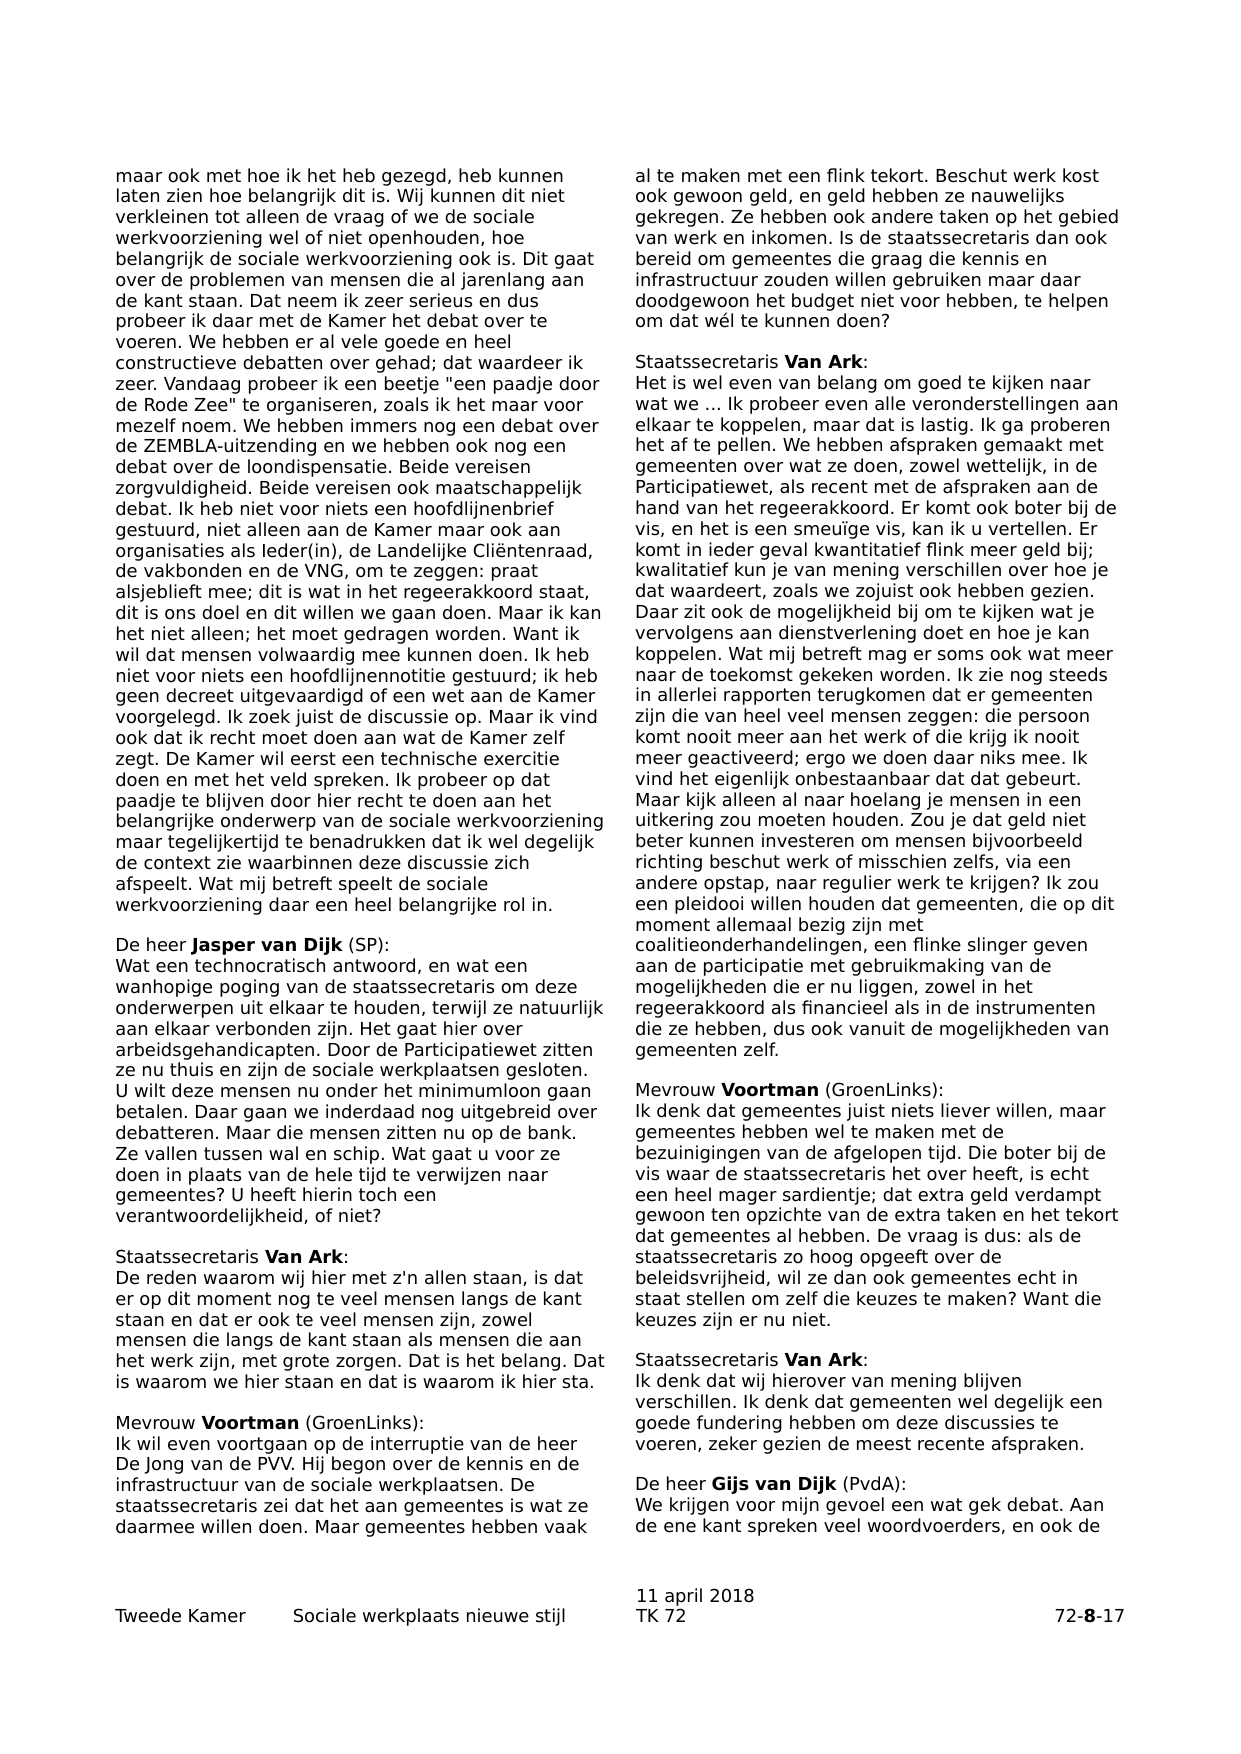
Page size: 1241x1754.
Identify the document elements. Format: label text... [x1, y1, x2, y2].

text Mevrouw Voortman (GroenLinks): [115, 1413, 605, 1433]
text Staatssecretaris Van Ark: [115, 1247, 605, 1268]
text Ik wil even voortgaan op de interruptie van de heer De Jong van de PVV. Hij begon over de kennis en de infrastructuur van de sociale werkplaatsen. De staatssecretaris zei dat het aan gemeentes is wat ze daarmee willen doen. Maar gemeentes hebben vaak [115, 1433, 605, 1537]
text al te maken met een flink tekort. Beschut werk kost ook gewoon geld, en geld hebben ze nauwelijks gekregen. Ze hebben ook andere taken op het gebied van werk en inkomen. Is de staatssecretaris dan ook bereid om gemeentes die graag die kennis en infrastructuur zouden willen gebruiken maar daar doodgewoon het budget niet voor hebben, te helpen om dat wél te kunnen doen? [635, 165, 1125, 332]
text De heer Jasper van Dijk (SP): [115, 935, 605, 956]
text maar ook met hoe ik het heb gezegd, heb kunnen laten zien hoe belangrijk dit is. Wij kunnen dit niet verkleinen tot alleen de vraag of we de sociale werkvoorziening wel of niet openhouden, hoe belangrijk de sociale werkvoorziening ook is. Dit gaat over de problemen van mensen die al jarenlang aan de kant staan. Dat neem ik zeer serieus en dus probeer ik daar met de Kamer het debat over te voeren. We hebben er al vele goede en heel constructieve debatten over gehad; dat waardeer ik zeer. Vandaag probeer ik een beetje "een paadje door de Rode Zee" te organiseren, zoals ik het maar voor mezelf noem. We hebben immers nog een debat over de ZEMBLA-uitzending en we hebben ook nog een debat over de loondispensatie. Beide vereisen zorgvuldigheid. Beide vereisen ook maatschappelijk debat. Ik heb niet voor niets een hoofdlijnenbrief gestuurd, niet alleen aan de Kamer maar ook aan organisaties als Ieder(in), de Landelijke Cliëntenraad, de vakbonden en de VNG, om te zeggen: praat alsjeblieft mee; dit is wat in het regeerakkoord staat, dit is ons doel en dit willen we gaan doen. Maar ik kan het niet alleen; het moet gedragen worden. Want ik wil dat mensen volwaardig mee kunnen doen. Ik heb niet voor niets een hoofdlijnennotitie gestuurd; ik heb geen decreet uitgevaardigd of een wet aan de Kamer voorgelegd. Ik zoek juist de discussie op. Maar ik vind ook dat ik recht moet doen aan wat de Kamer zelf zegt. De Kamer wil eerst een technische exercitie doen en met het veld spreken. Ik probeer op dat paadje te blijven door hier recht te doen aan het belangrijke onderwerp van de sociale werkvoorziening maar tegelijkertijd te benadrukken dat ik wel degelijk de context zie waarbinnen deze discussie zich afspeelt. Wat mij betreft speelt de sociale werkvoorziening daar een heel belangrijke rol in. [115, 165, 605, 915]
text Ik denk dat wij hierover van mening blijven verschillen. Ik denk dat gemeenten wel degelijk een goede fundering hebben om deze discussies te voeren, zeker gezien de meest recente afspraken. [635, 1371, 1125, 1454]
text Ik denk dat gemeentes juist niets liever willen, maar gemeentes hebben wel te maken met de bezuinigingen van de afgelopen tijd. Die boter bij de vis waar de staatssecretaris het over heeft, is echt een heel mager sardientje; dat extra geld verdampt gewoon ten opzichte van de extra taken en het tekort dat gemeentes al hebben. De vraag is dus: als de staatssecretaris zo hoog opgeeft over de beleidsvrijheid, wil ze dan ook gemeentes echt in staat stellen om zelf die keuzes te maken? Want die keuzes zijn er nu niet. [635, 1101, 1125, 1330]
text De reden waarom wij hier met z'n allen staan, is dat er op dit moment nog te veel mensen langs de kant staan en dat er ook te veel mensen zijn, zowel mensen die langs de kant staan als mensen die aan het werk zijn, met grote zorgen. Dat is het belang. Dat is waarom we hier staan en dat is waarom ik hier sta. [115, 1268, 605, 1393]
text Mevrouw Voortman (GroenLinks): [635, 1080, 1125, 1101]
text Staatssecretaris Van Ark: [635, 352, 1125, 373]
text Staatssecretaris Van Ark: [635, 1350, 1125, 1371]
text We krijgen voor mijn gevoel een wat gek debat. Aan de ene kant spreken veel woordvoerders, en ook de [635, 1495, 1125, 1537]
text Het is wel even van belang om goed te kijken naar wat we ... Ik probeer even alle veronderstellingen aan elkaar te koppelen, maar dat is lastig. Ik ga proberen het af te pellen. We hebben afspraken gemaakt met gemeenten over wat ze doen, zowel wettelijk, in de Participatiewet, als recent met de afspraken aan de hand van het regeerakkoord. Er komt ook boter bij de vis, en het is een smeuïge vis, kan ik u vertellen. Er komt in ieder geval kwantitatief flink meer geld bij; kwalitatief kun je van mening verschillen over hoe je dat waardeert, zoals we zojuist ook hebben gezien. Daar zit ook de mogelijkheid bij om te kijken wat je vervolgens aan dienstverlening doet en hoe je kan koppelen. Wat mij betreft mag er soms ook wat meer naar de toekomst gekeken worden. Ik zie nog steeds in allerlei rapporten terugkomen dat er gemeenten zijn die van heel veel mensen zeggen: die persoon komt nooit meer aan het werk of die krijg ik nooit meer geactiveerd; ergo we doen daar niks mee. Ik vind het eigenlijk onbestaanbaar dat dat gebeurt. Maar kijk alleen al naar hoelang je mensen in een uitkering zou moeten houden. Zou je dat geld niet beter kunnen investeren om mensen bijvoorbeeld richting beschut werk of misschien zelfs, via een andere opstap, naar regulier werk te krijgen? Ik zou een pleidooi willen houden dat gemeenten, die op dit moment allemaal bezig zijn met coalitieonderhandelingen, een flinke slinger geven aan de participatie met gebruikmaking van de mogelijkheden die er nu liggen, zowel in het regeerakkoord als financieel als in de instrumenten die ze hebben, dus ook vanuit de mogelijkheden van gemeenten zelf. [635, 373, 1125, 1060]
text De heer Gijs van Dijk (PvdA): [635, 1474, 1125, 1495]
text Wat een technocratisch antwoord, en wat een wanhopige poging van de staatssecretaris om deze onderwerpen uit elkaar te houden, terwijl ze natuurlijk aan elkaar verbonden zijn. Het gaat hier over arbeidsgehandicapten. Door de Participatiewet zitten ze nu thuis en zijn de sociale werkplaatsen gesloten. U wilt deze mensen nu onder het minimumloon gaan betalen. Daar gaan we inderdaad nog uitgebreid over debatteren. Maar die mensen zitten nu op de bank. Ze vallen tussen wal en schip. Wat gaat u voor ze doen in plaats van de hele tijd te verwijzen naar gemeentes? U heeft hierin toch een verantwoordelijkheid, of niet? [115, 956, 605, 1227]
